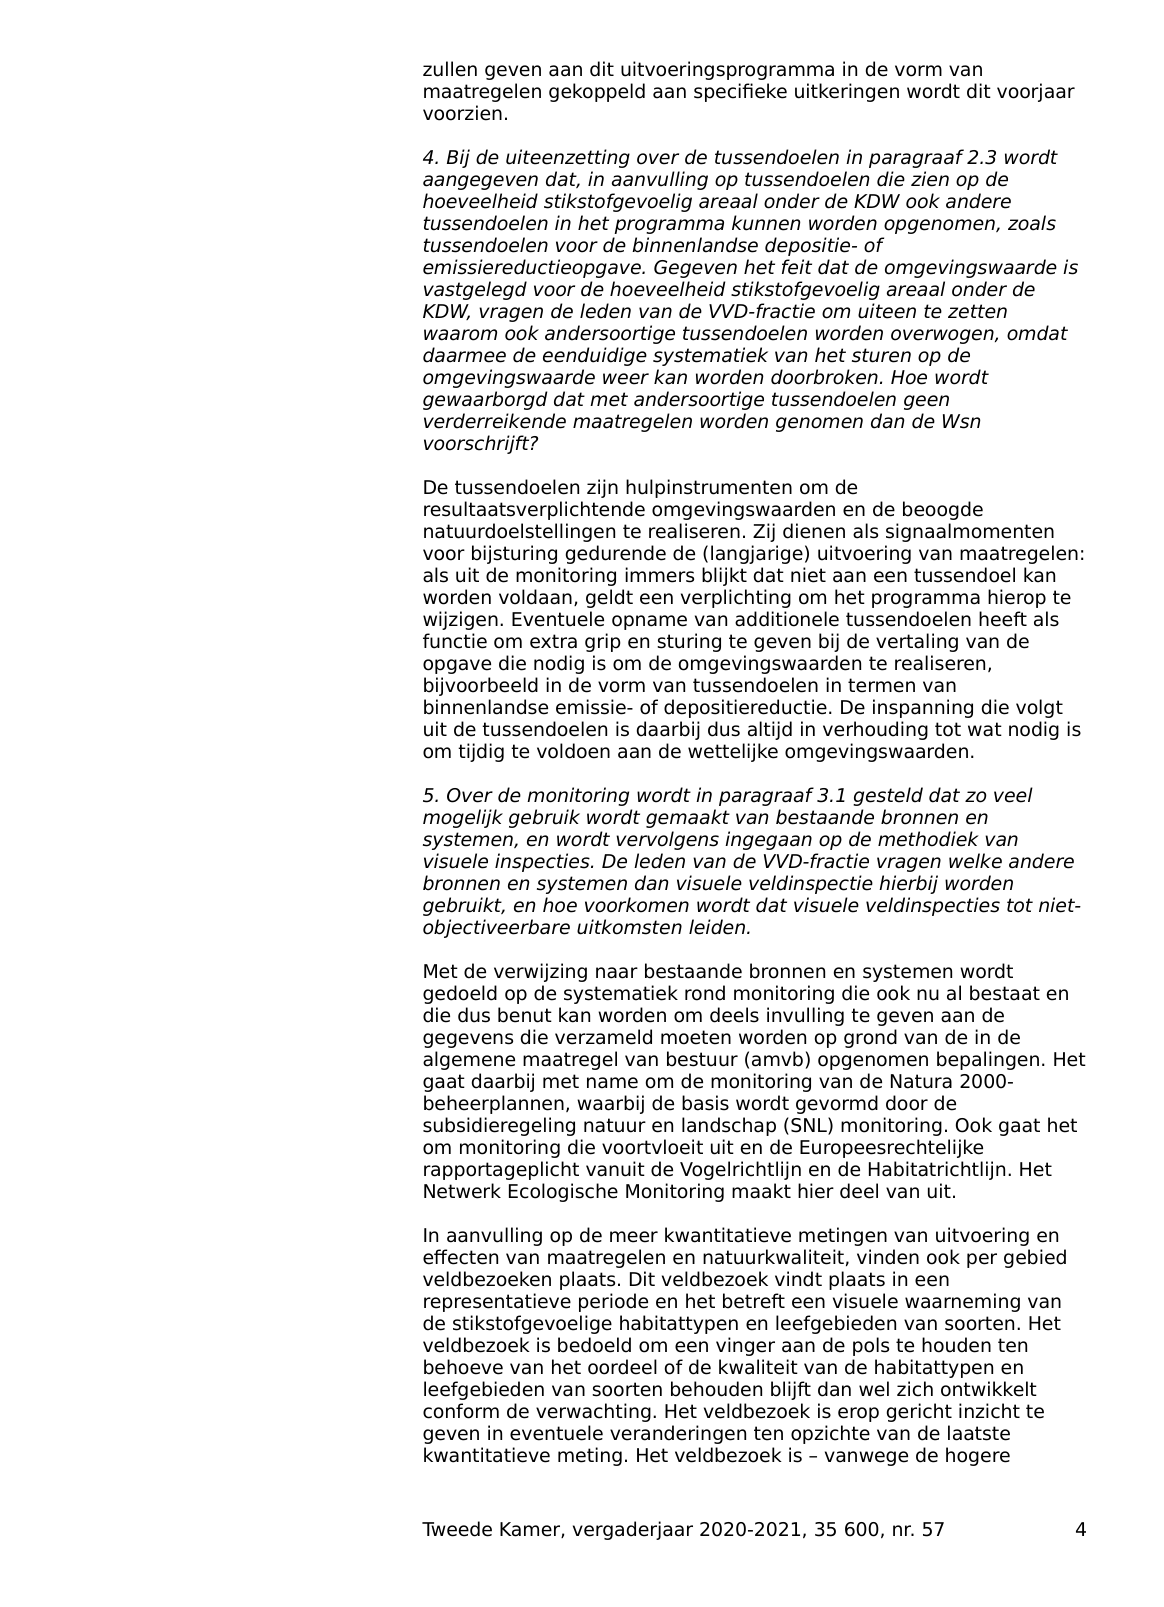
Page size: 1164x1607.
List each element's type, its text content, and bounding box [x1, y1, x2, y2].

text Met de verwijzing naar bestaande bronnen en systemen wordt gedoeld op de systematiek rond monitoring die ook nu al bestaat en die dus benut kan worden om deels invulling te geven aan de gegevens die verzameld moeten worden op grond van de in de algemene maatregel van bestuur (amvb) opgenomen bepalingen. Het gaat daarbij met name om de monitoring van de Natura 2000-beheerplannen, waarbij de basis wordt gevormd door de subsidieregeling natuur en landschap (SNL) monitoring. Ook gaat het om monitoring die voortvloeit uit en de Europeesrechtelijke rapportageplicht vanuit de Vogelrichtlijn en de Habitatrichtlijn. Het Netwerk Ecologische Monitoring maakt hier deel van uit. [422, 961, 1087, 1203]
text In aanvulling op de meer kwantitatieve metingen van uitvoering en effecten van maatregelen en natuurkwaliteit, vinden ook per gebied veldbezoeken plaats. Dit veldbezoek vindt plaats in een representatieve periode en het betreft een visuele waarneming van de stikstofgevoelige habitattypen en leefgebieden van soorten. Het veldbezoek is bedoeld om een vinger aan de pols te houden ten behoeve van het oordeel of de kwaliteit van de habitattypen en leefgebieden van soorten behouden blijft dan wel zich ontwikkelt conform de verwachting. Het veldbezoek is erop gericht inzicht te geven in eventuele veranderingen ten opzichte van de laatste kwantitatieve meting. Het veldbezoek is – vanwege de hogere [422, 1225, 1087, 1467]
text De tussendoelen zijn hulpinstrumenten om de resultaatsverplichtende omgevingswaarden en de beoogde natuurdoelstellingen te realiseren. Zij dienen als signaalmomenten voor bijsturing gedurende de (langjarige) uitvoering van maatregelen: als uit de monitoring immers blijkt dat niet aan een tussendoel kan worden voldaan, geldt een verplichting om het programma hierop te wijzigen. Eventuele opname van additionele tussendoelen heeft als functie om extra grip en sturing te geven bij de vertaling van de opgave die nodig is om de omgevingswaarden te realiseren, bijvoorbeeld in de vorm van tussendoelen in termen van binnenlandse emissie- of depositiereductie. De inspanning die volgt uit de tussendoelen is daarbij dus altijd in verhouding tot wat nodig is om tijdig te voldoen aan de wettelijke omgevingswaarden. [422, 477, 1087, 763]
text 4. Bij de uiteenzetting over de tussendoelen in paragraaf 2.3 wordt aangegeven dat, in aanvulling op tussendoelen die zien op de hoeveelheid stikstofgevoelig areaal onder de KDW ook andere tussendoelen in het programma kunnen worden opgenomen, zoals tussendoelen voor de binnenlandse depositie- of emissiereductieopgave. Gegeven het feit dat de omgevingswaarde is vastgelegd voor de hoeveelheid stikstofgevoelig areaal onder de KDW, vragen de leden van de VVD-fractie om uiteen te zetten waarom ook andersoortige tussendoelen worden overwogen, omdat daarmee de eenduidige systematiek van het sturen op de omgevingswaarde weer kan worden doorbroken. Hoe wordt gewaarborgd dat met andersoortige tussendoelen geen verderreikende maatregelen worden genomen dan de Wsn voorschrijft? [422, 147, 1087, 455]
text zullen geven aan dit uitvoeringsprogramma in de vorm van maatregelen gekoppeld aan specifieke uitkeringen wordt dit voorjaar voorzien. [422, 59, 1087, 125]
text 5. Over de monitoring wordt in paragraaf 3.1 gesteld dat zo veel mogelijk gebruik wordt gemaakt van bestaande bronnen en systemen, en wordt vervolgens ingegaan op de methodiek van visuele inspecties. De leden van de VVD-fractie vragen welke andere bronnen en systemen dan visuele veldinspectie hierbij worden gebruikt, en hoe voorkomen wordt dat visuele veldinspecties tot niet-objectiveerbare uitkomsten leiden. [422, 785, 1087, 939]
